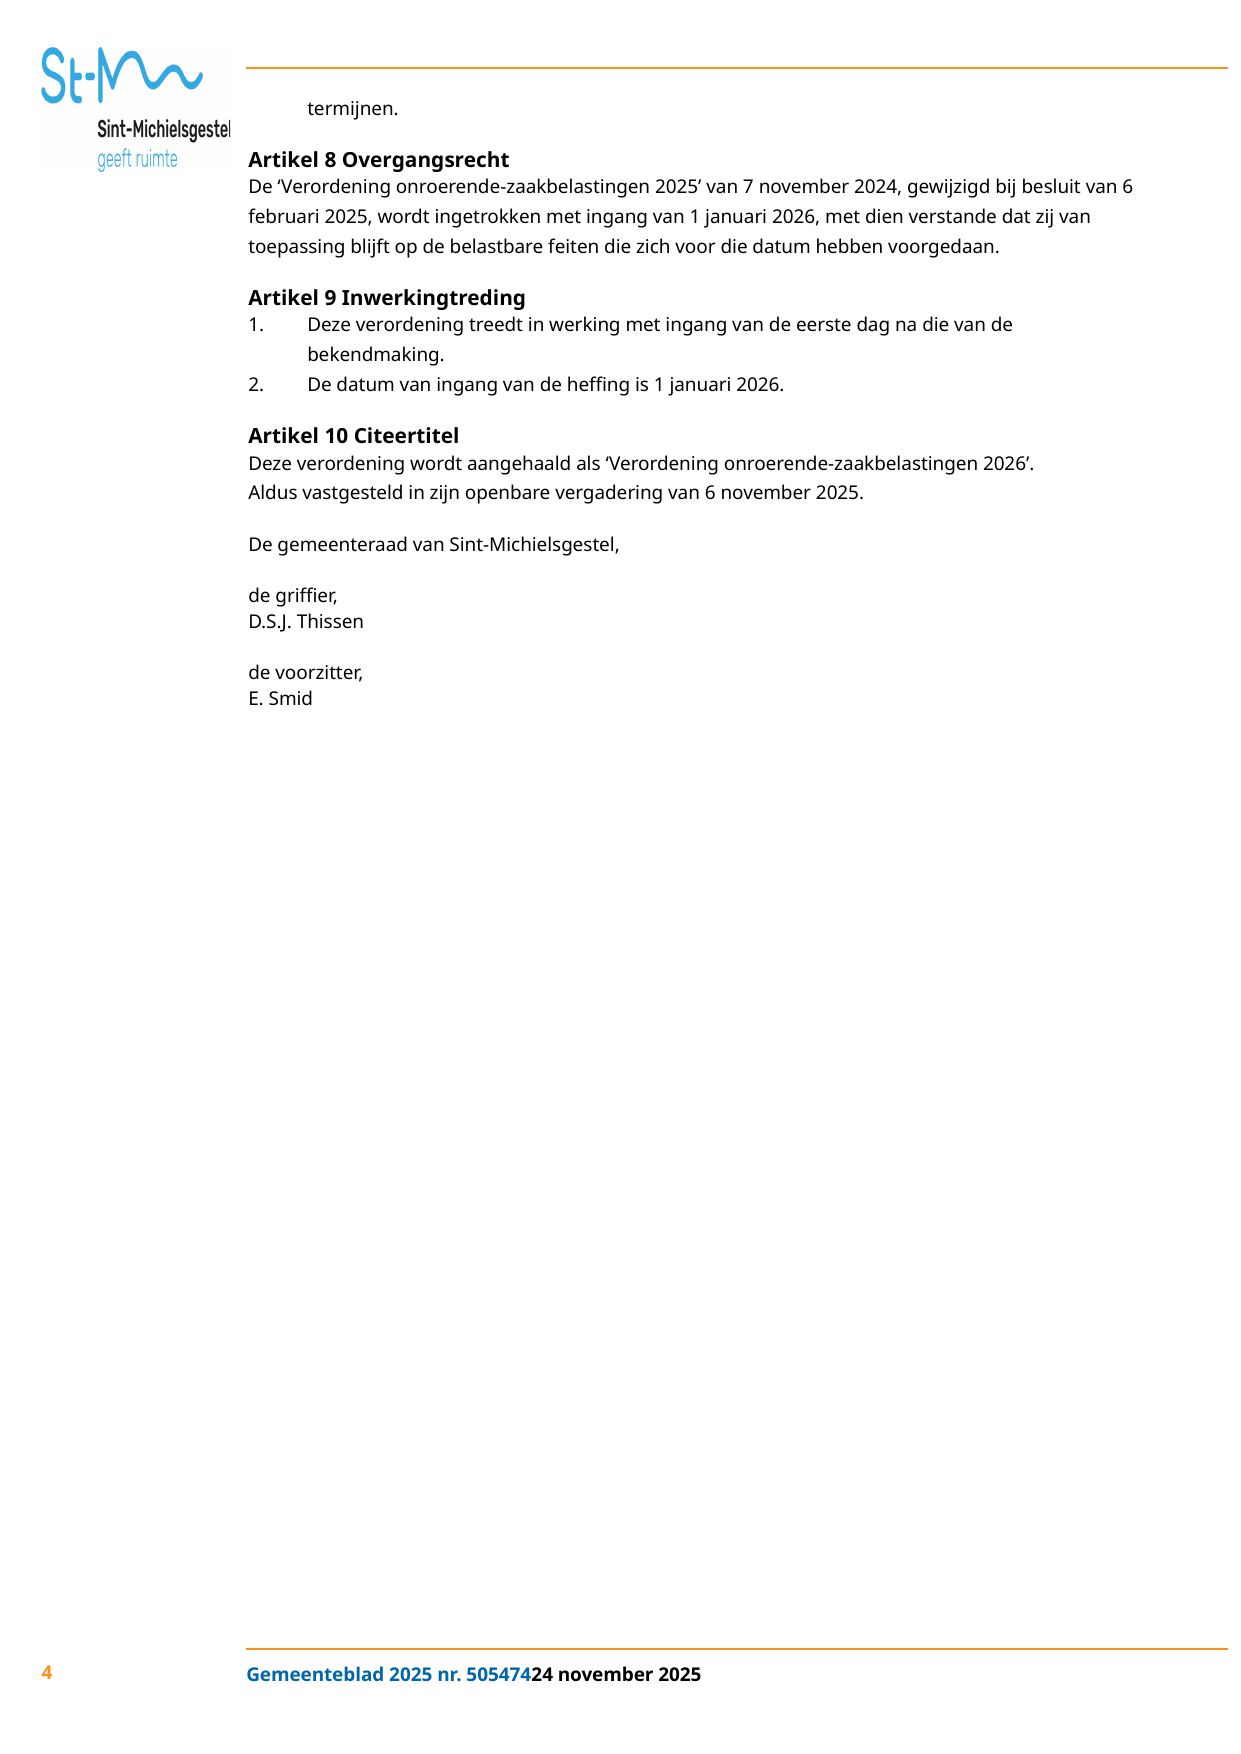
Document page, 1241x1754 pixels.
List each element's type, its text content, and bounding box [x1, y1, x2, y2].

text de griffier, [248, 582, 1152, 608]
text Artikel 8 Overgangsrecht [248, 145, 1152, 174]
text Artikel 9 Inwerkingtreding [248, 283, 1152, 312]
text D.S.J. Thissen [248, 608, 1152, 634]
list De datum van ingang van de heffing is 1 januari 2026. [248, 371, 1152, 397]
text Deze verordening wordt aangehaald als ‘Verordening onroerende-zaakbelastingen 2026’. [248, 450, 1152, 475]
text De ‘Verordening onroerende-zaakbelastingen 2025’ van 7 november 2024, gewijzigd bij besluit van 6 februari 2025, wordt ingetrokken met ingang van 1 januari 2026, met dien verstande dat zij van toepassing blijft op de belastbare feiten die zich voor die datum hebben voorgedaan. [248, 174, 1152, 258]
picture [41, 47, 231, 172]
text de voorzitter, [248, 659, 1152, 685]
text Aldus vastgesteld in zijn openbare vergadering van 6 november 2025. [248, 479, 1152, 505]
text Artikel 10 Citeertitel [248, 421, 1152, 450]
text E. Smid [248, 685, 1152, 711]
text De gemeenteraad van Sint-Michielsgestel, [248, 531, 1152, 556]
list termijnen. [248, 95, 1152, 121]
list Deze verordening treedt in werking met ingang van de eerste dag na die van de bekendmaking. [248, 312, 1152, 367]
